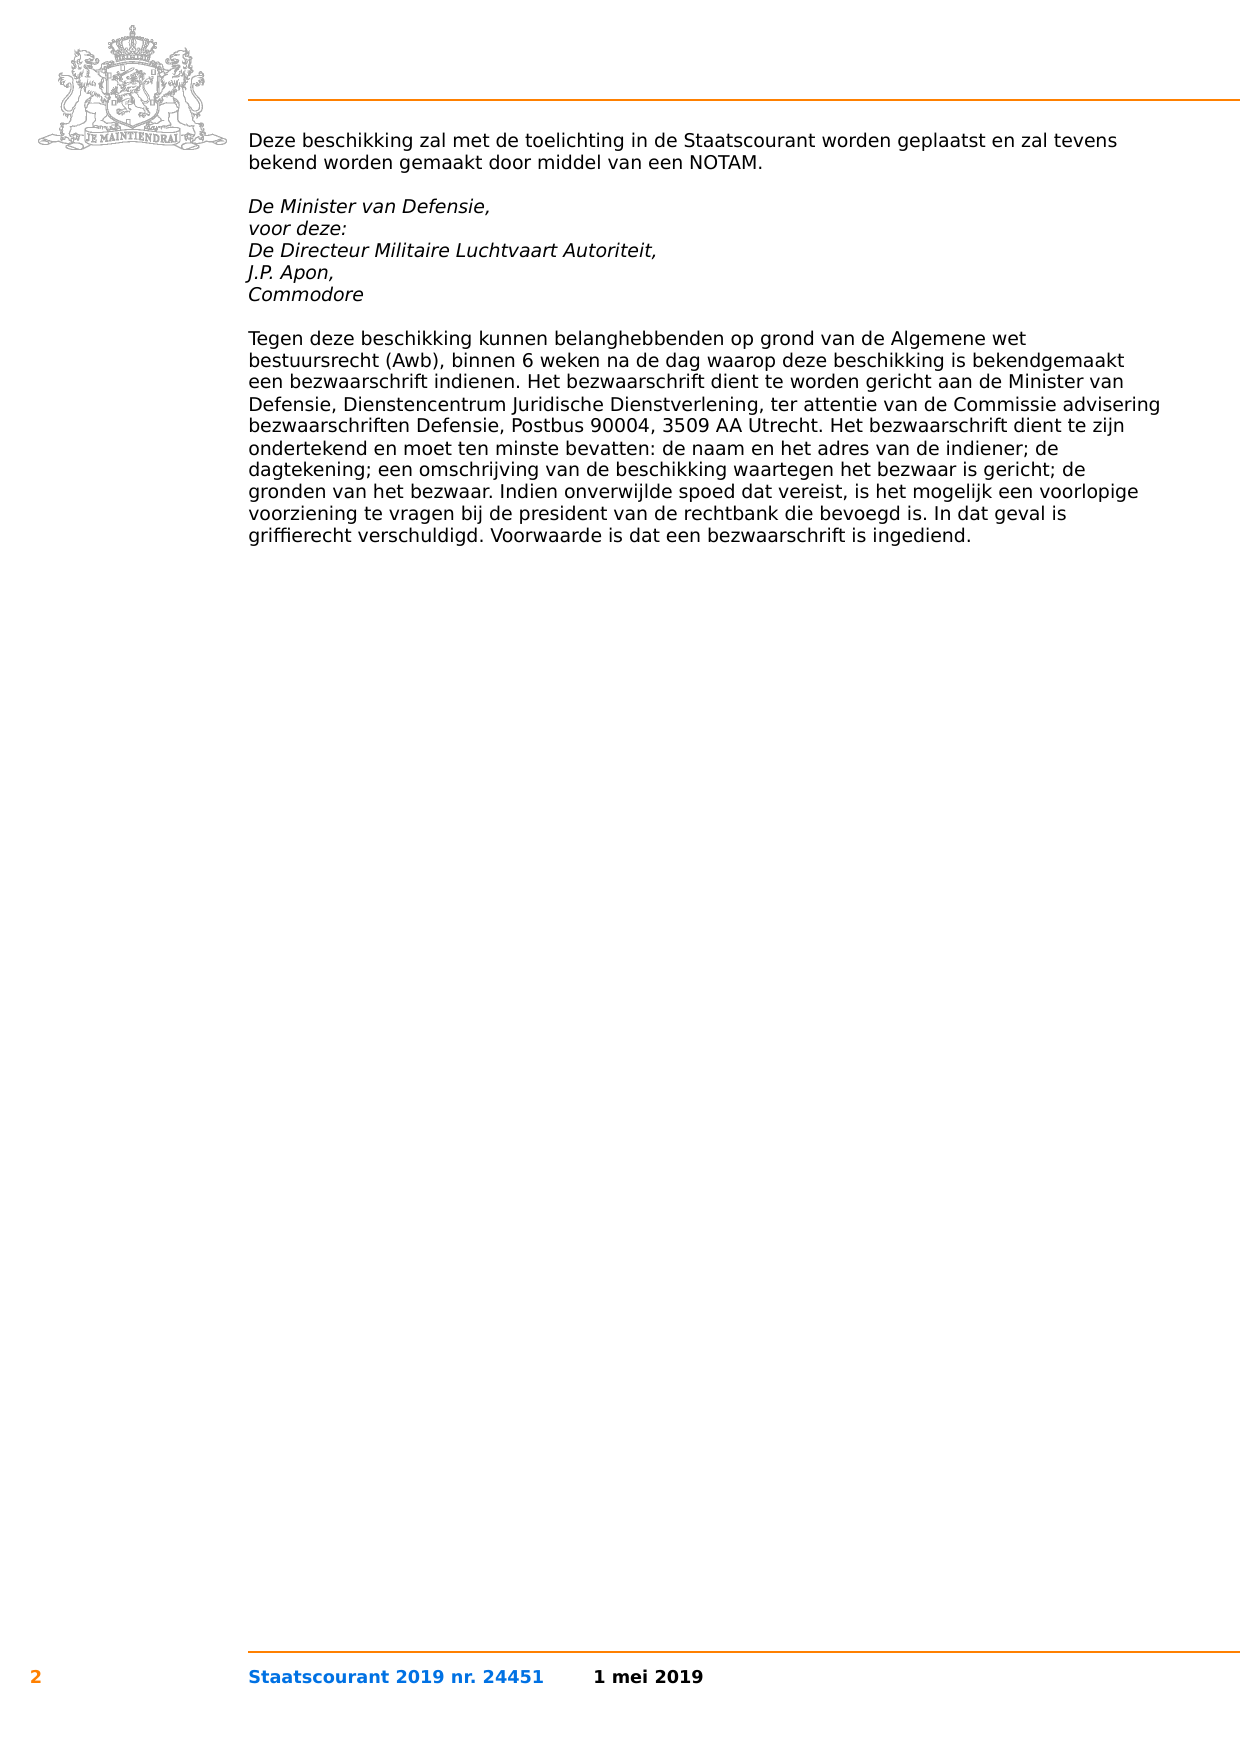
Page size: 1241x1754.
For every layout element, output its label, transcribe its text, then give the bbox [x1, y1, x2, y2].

picture [38, 25, 227, 150]
text Deze beschikking zal met de toelichting in de Staatscourant worden geplaatst en zal tevens bekend worden gemaakt door middel van een NOTAM. [248, 130, 1163, 174]
text Tegen deze beschikking kunnen belanghebbenden op grond van de Algemene wet bestuursrecht (Awb), binnen 6 weken na de dag waarop deze beschikking is bekendgemaakt een bezwaarschrift indienen. Het bezwaarschrift dient te worden gericht aan de Minister van Defensie, Dienstencentrum Juridische Dienstverlening, ter attentie van de Commissie advisering bezwaarschriften Defensie, Postbus 90004, 3509 AA Utrecht. Het bezwaarschrift dient te zijn ondertekend en moet ten minste bevatten: de naam en het adres van de indiener; de dagtekening; een omschrijving van de beschikking waartegen het bezwaar is gericht; de gronden van het bezwaar. Indien onverwijlde spoed dat vereist, is het mogelijk een voorlopige voorziening te vragen bij de president van de rechtbank die bevoegd is. In dat geval is griffierecht verschuldigd. Voorwaarde is dat een bezwaarschrift is ingediend. [248, 327, 1163, 547]
text De Minister van Defensie, voor deze: De Directeur Militaire Luchtvaart Autoriteit, J.P. Apon, Commodore [248, 196, 1163, 306]
